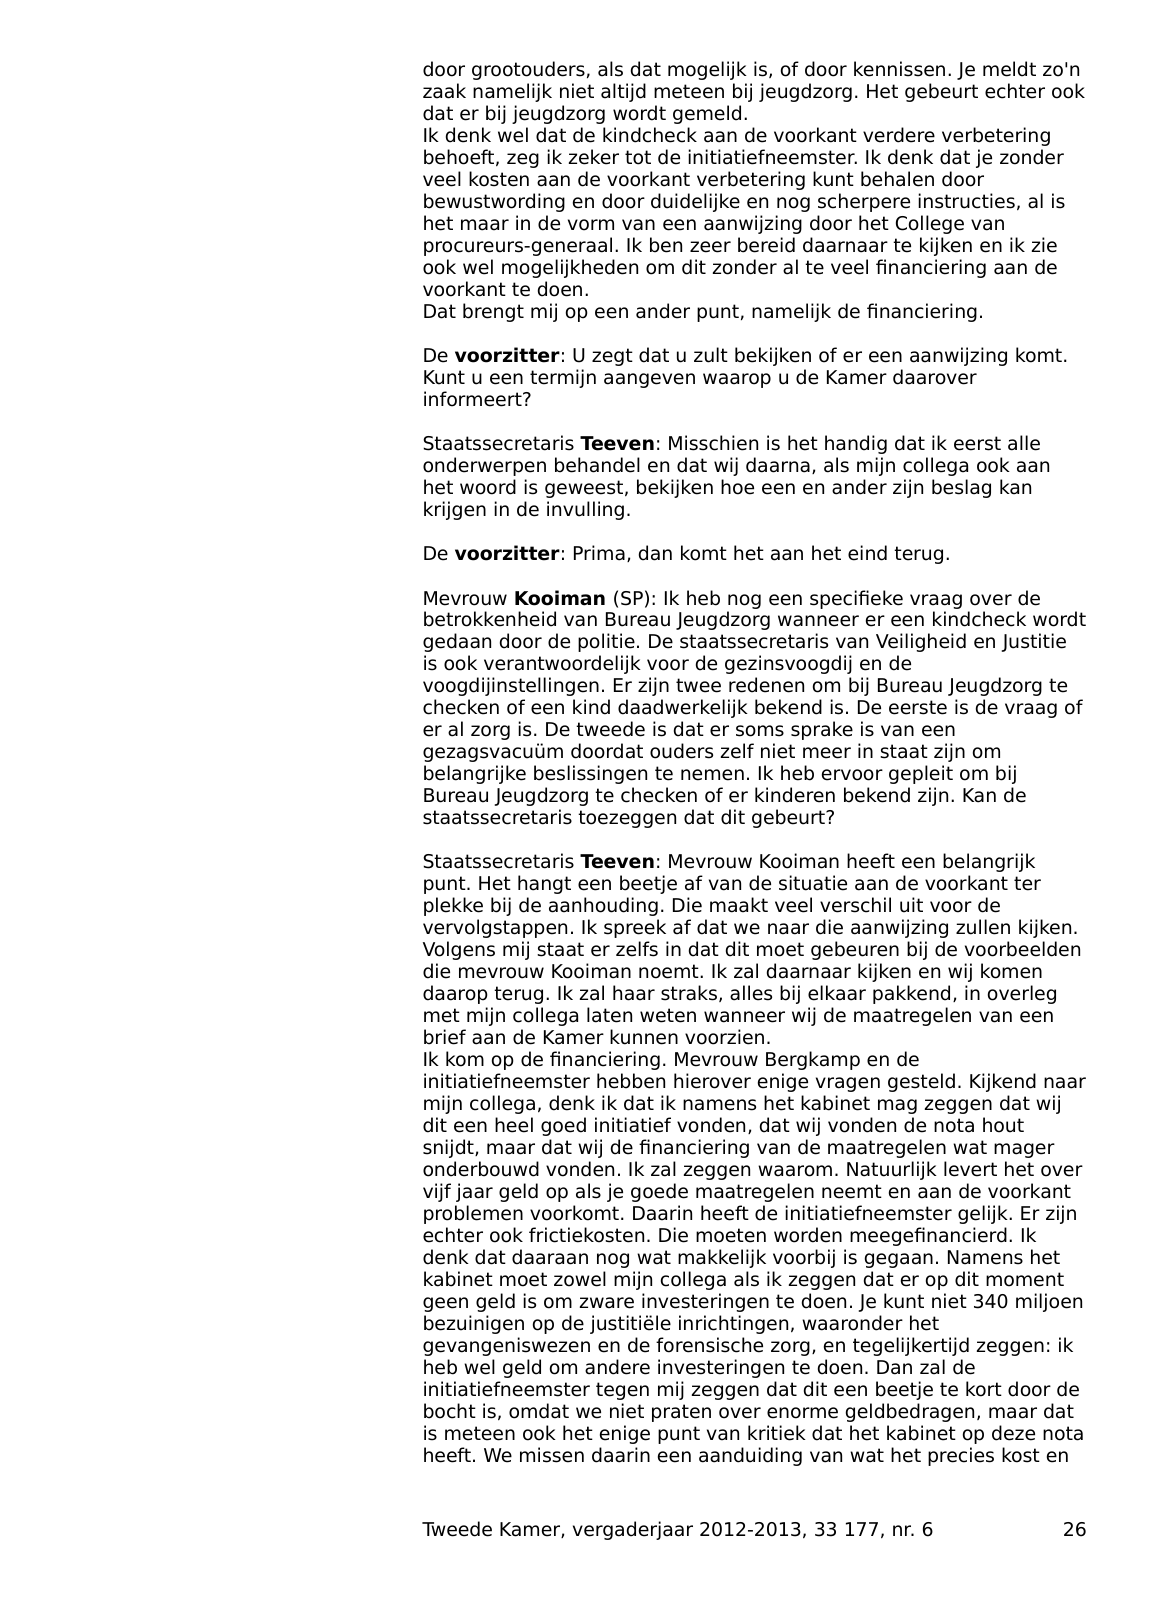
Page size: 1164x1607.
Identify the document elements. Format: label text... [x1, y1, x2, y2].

text De voorzitter: Prima, dan komt het aan het eind terug. [422, 543, 1087, 565]
text Staatssecretaris Teeven: Misschien is het handig dat ik eerst alle onderwerpen behandel en dat wij daarna, als mijn collega ook aan het woord is geweest, bekijken hoe een en ander zijn beslag kan krijgen in de invulling. [422, 433, 1087, 521]
text Staatssecretaris Teeven: Mevrouw Kooiman heeft een belangrijk punt. Het hangt een beetje af van de situatie aan de voorkant ter plekke bij de aanhouding. Die maakt veel verschil uit voor de vervolgstappen. Ik spreek af dat we naar die aanwijzing zullen kijken. Volgens mij staat er zelfs in dat dit moet gebeuren bij de voorbeelden die mevrouw Kooiman noemt. Ik zal daarnaar kijken en wij komen daarop terug. Ik zal haar straks, alles bij elkaar pakkend, in overleg met mijn collega laten weten wanneer wij de maatregelen van een brief aan de Kamer kunnen voorzien. [422, 851, 1087, 1049]
text De voorzitter: U zegt dat u zult bekijken of er een aanwijzing komt. Kunt u een termijn aangeven waarop u de Kamer daarover informeert? [422, 345, 1087, 411]
text Ik denk wel dat de kindcheck aan de voorkant verdere verbetering behoeft, zeg ik zeker tot de initiatiefneemster. Ik denk dat je zonder veel kosten aan de voorkant verbetering kunt behalen door bewustwording en door duidelijke en nog scherpere instructies, al is het maar in de vorm van een aanwijzing door het College van procureurs-generaal. Ik ben zeer bereid daarnaar te kijken en ik zie ook wel mogelijkheden om dit zonder al te veel financiering aan de voorkant te doen. [422, 125, 1087, 301]
text Dat brengt mij op een ander punt, namelijk de financiering. [422, 301, 1087, 323]
text Mevrouw Kooiman (SP): Ik heb nog een specifieke vraag over de betrokkenheid van Bureau Jeugdzorg wanneer er een kindcheck wordt gedaan door de politie. De staatssecretaris van Veiligheid en Justitie is ook verantwoordelijk voor de gezinsvoogdij en de voogdijinstellingen. Er zijn twee redenen om bij Bureau Jeugdzorg te checken of een kind daadwerkelijk bekend is. De eerste is de vraag of er al zorg is. De tweede is dat er soms sprake is van een gezagsvacuüm doordat ouders zelf niet meer in staat zijn om belangrijke beslissingen te nemen. Ik heb ervoor gepleit om bij Bureau Jeugdzorg te checken of er kinderen bekend zijn. Kan de staatssecretaris toezeggen dat dit gebeurt? [422, 587, 1087, 829]
text Ik kom op de financiering. Mevrouw Bergkamp en de initiatiefneemster hebben hierover enige vragen gesteld. Kijkend naar mijn collega, denk ik dat ik namens het kabinet mag zeggen dat wij dit een heel goed initiatief vonden, dat wij vonden de nota hout snijdt, maar dat wij de financiering van de maatregelen wat mager onderbouwd vonden. Ik zal zeggen waarom. Natuurlijk levert het over vijf jaar geld op als je goede maatregelen neemt en aan de voorkant problemen voorkomt. Daarin heeft de initiatiefneemster gelijk. Er zijn echter ook frictiekosten. Die moeten worden meegefinancierd. Ik denk dat daaraan nog wat makkelijk voorbij is gegaan. Namens het kabinet moet zowel mijn collega als ik zeggen dat er op dit moment geen geld is om zware investeringen te doen. Je kunt niet 340 miljoen bezuinigen op de justitiële inrichtingen, waaronder het gevangeniswezen en de forensische zorg, en tegelijkertijd zeggen: ik heb wel geld om andere investeringen te doen. Dan zal de initiatiefneemster tegen mij zeggen dat dit een beetje te kort door de bocht is, omdat we niet praten over enorme geldbedragen, maar dat is meteen ook het enige punt van kritiek dat het kabinet op deze nota heeft. We missen daarin een aanduiding van wat het precies kost en [422, 1049, 1087, 1467]
text door grootouders, als dat mogelijk is, of door kennissen. Je meldt zo'n zaak namelijk niet altijd meteen bij jeugdzorg. Het gebeurt echter ook dat er bij jeugdzorg wordt gemeld. [422, 59, 1087, 125]
